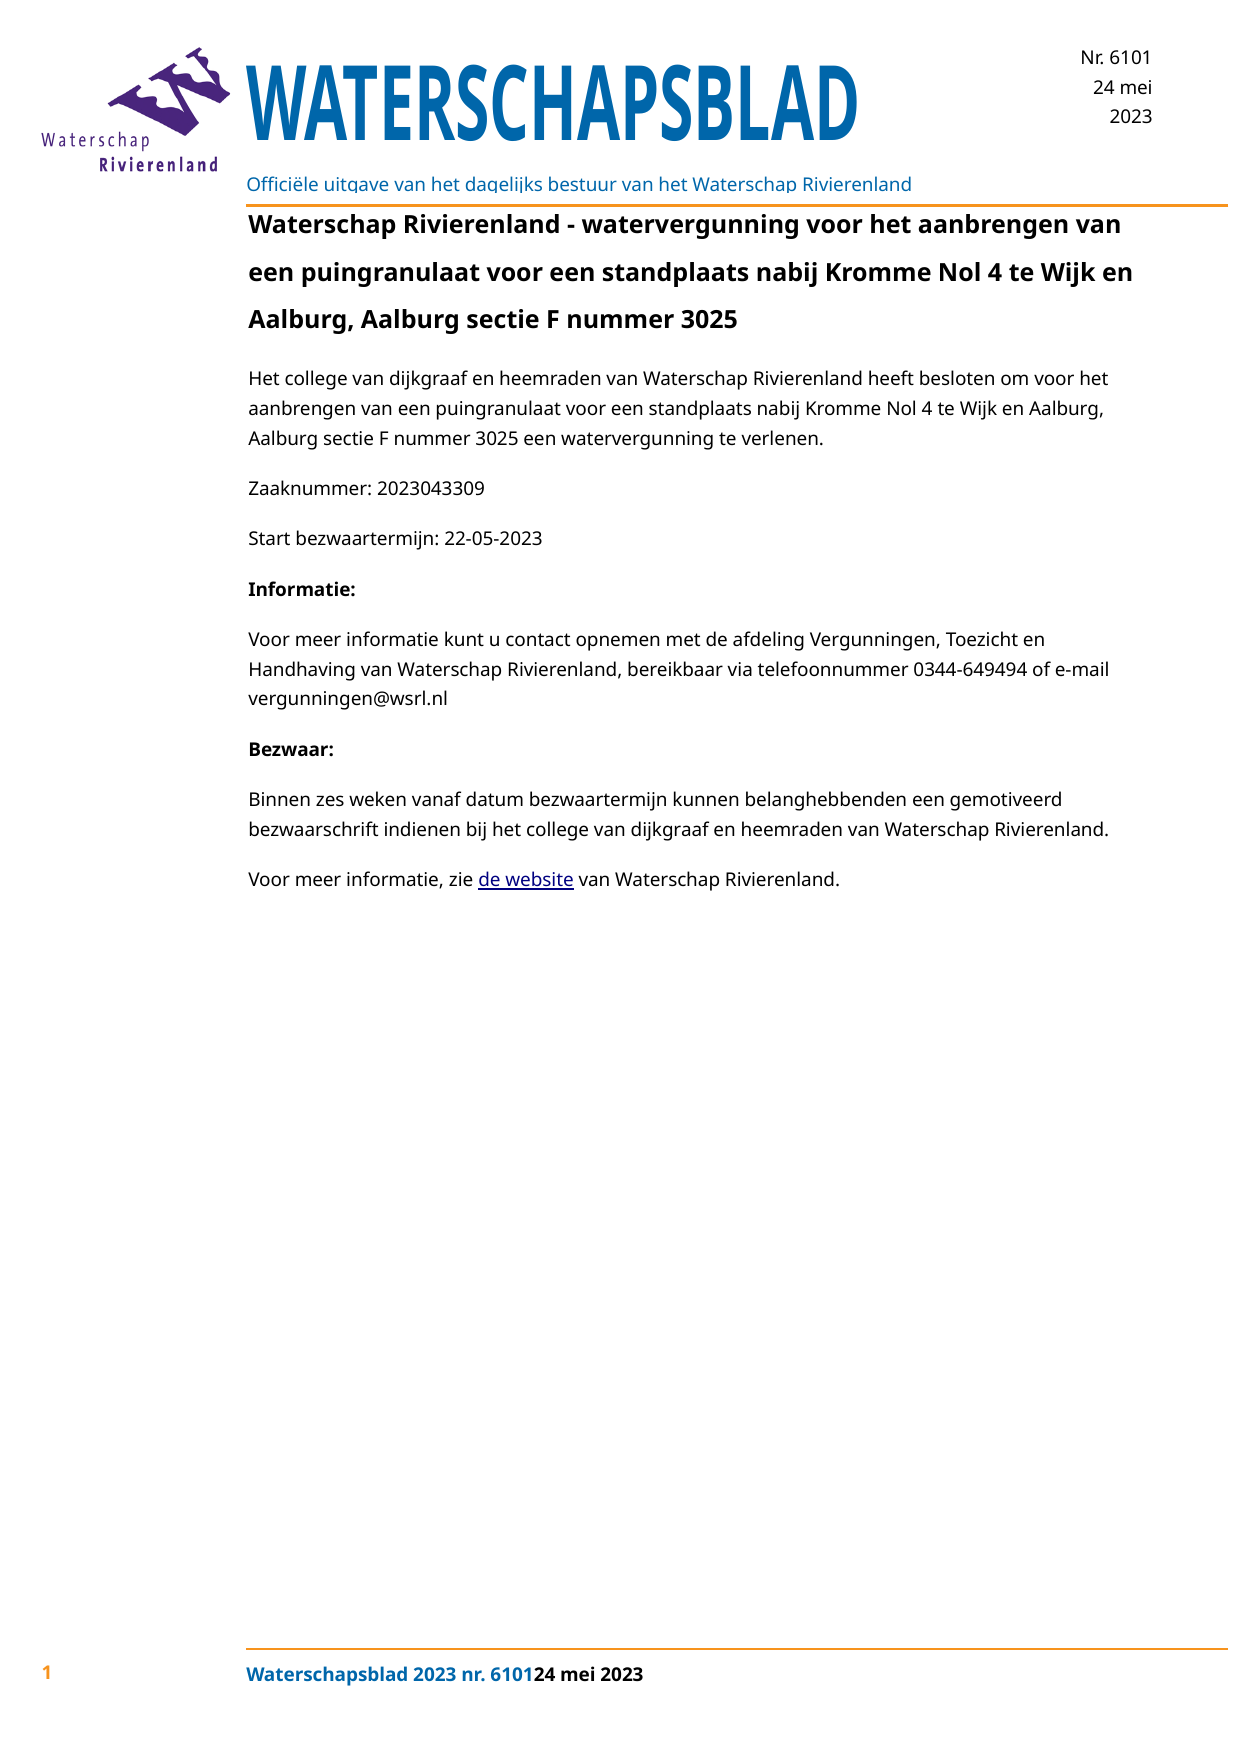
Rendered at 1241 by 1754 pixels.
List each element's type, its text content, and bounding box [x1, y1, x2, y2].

text Start bezwaartermijn: 22-05-2023 [248, 526, 1152, 551]
text Waterschap Rivierenland - watervergunning voor het aanbrengen van een puingranulaat voor een standplaats nabij Kromme Nol 4 te Wijk en Aalburg, Aalburg sectie F nummer 3025 [248, 207, 1152, 336]
text Informatie: [248, 576, 1152, 602]
text Binnen zes weken vanaf datum bezwaartermijn kunnen belanghebbenden een gemotiveerd bezwaarschrift indienen bij het college van dijkgraaf en heemraden van Waterschap Rivierenland. [248, 786, 1152, 842]
text Bezwaar: [248, 736, 1152, 762]
text Voor meer informatie kunt u contact opnemen met de afdeling Vergunningen, Toezicht en Handhaving van Waterschap Rivierenland, bereikbaar via telefoonnummer 0344-649494 of e-mail vergunningen@wsrl.nl [248, 626, 1152, 711]
text Voor meer informatie, zie de website van Waterschap Rivierenland. [248, 866, 1152, 892]
picture [41, 47, 231, 172]
text Het college van dijkgraaf en heemraden van Waterschap Rivierenland heeft besloten om voor het aanbrengen van een puingranulaat voor een standplaats nabij Kromme Nol 4 te Wijk en Aalburg, Aalburg sectie F nummer 3025 een watervergunning te verlenen. [248, 366, 1152, 450]
text Zaaknummer: 2023043309 [248, 475, 1152, 501]
